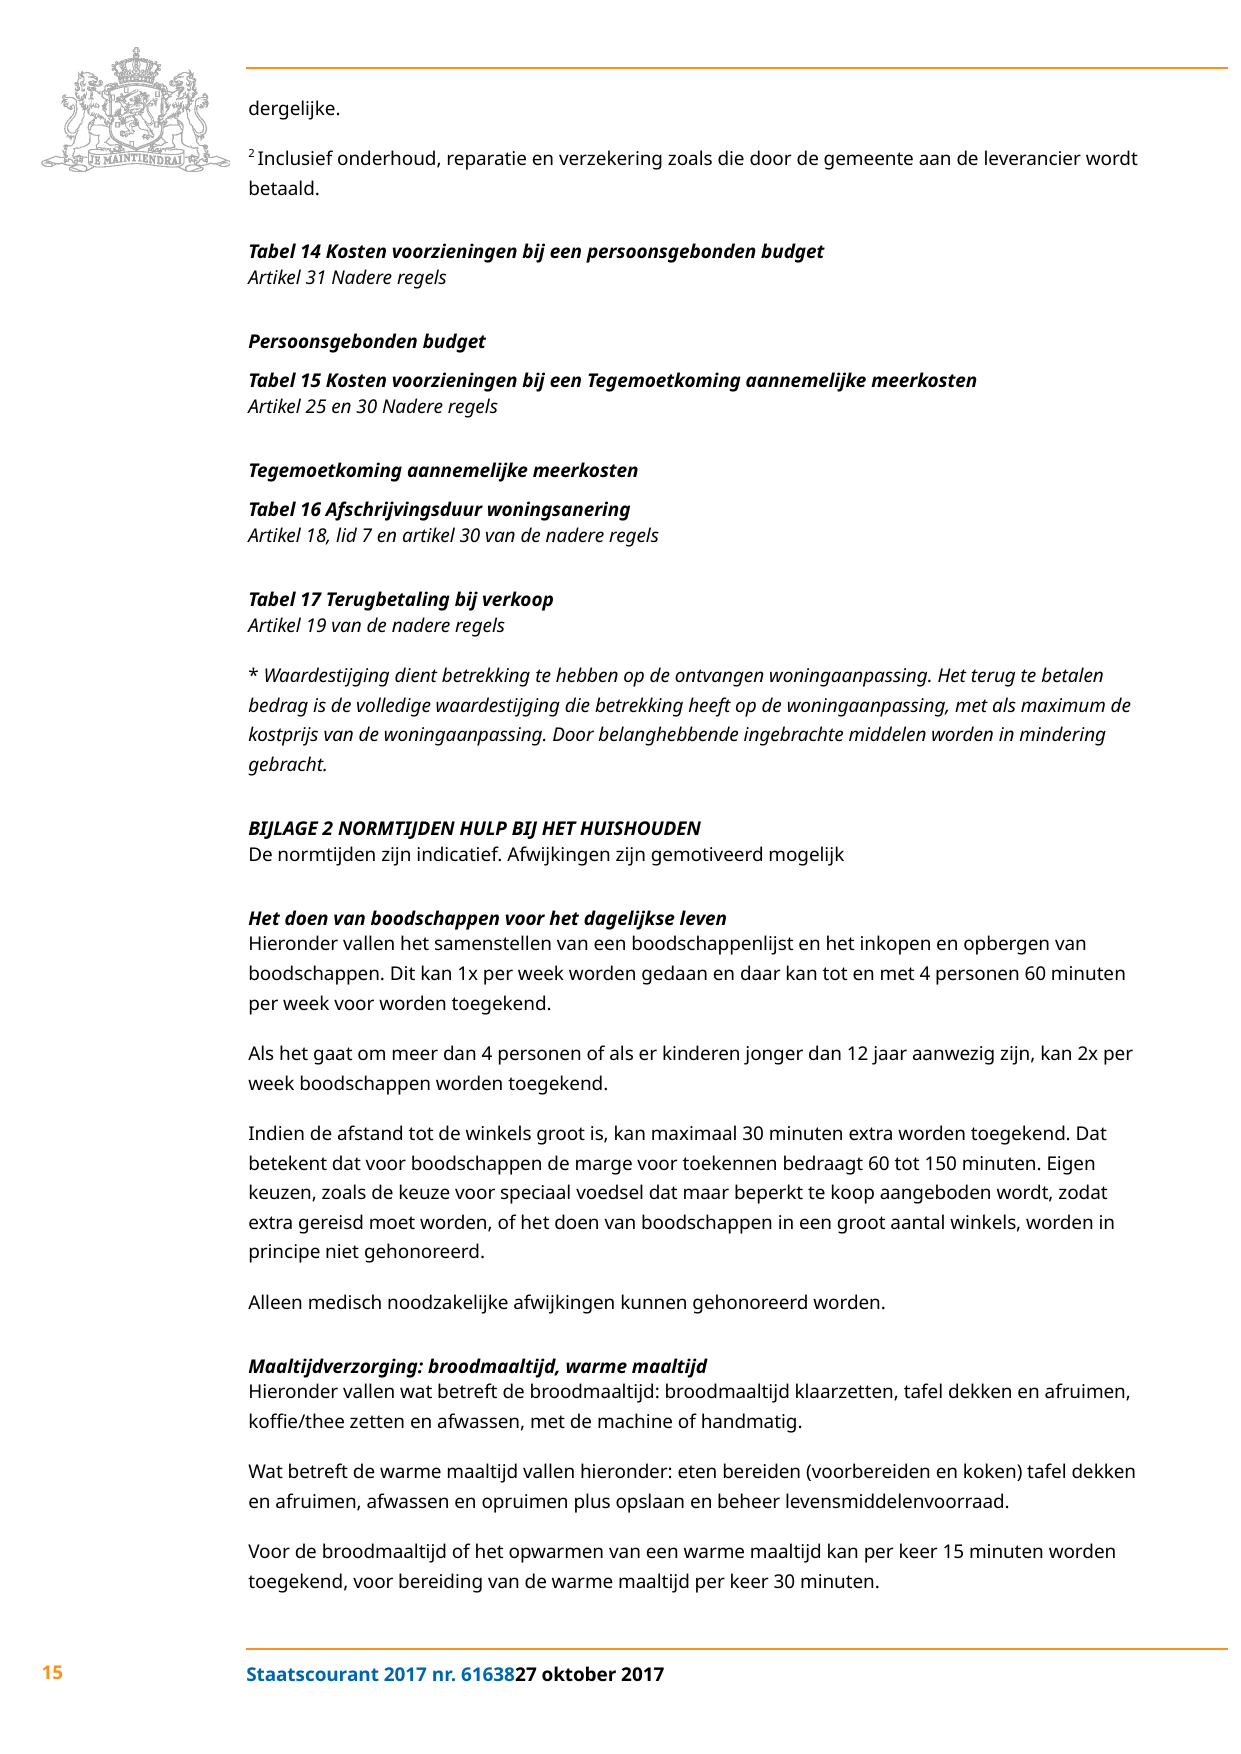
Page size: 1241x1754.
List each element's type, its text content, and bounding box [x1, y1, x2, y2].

text Tabel 14 Kosten voorzieningen bij een persoonsgebonden budget [248, 239, 1152, 264]
text Artikel 18, lid 7 en artikel 30 van de nadere regels [248, 522, 1152, 548]
text Wat betreft de warme maaltijd vallen hieronder: eten bereiden (voorbereiden en koken) tafel dekken en afruimen, afwassen en opruimen plus opslaan en beheer levensmiddelenvoorraad. [248, 1459, 1152, 1514]
text Voor de broodmaaltijd of het opwarmen van een warme maaltijd kan per keer 15 minuten worden toegekend, voor bereiding van de warme maaltijd per keer 30 minuten. [248, 1539, 1152, 1594]
text BIJLAGE 2 NORMTIJDEN HULP BIJ HET HUISHOUDEN [248, 815, 1152, 841]
text Alleen medisch noodzakelijke afwijkingen kunnen gehonoreerd worden. [248, 1289, 1152, 1315]
text 2 Inclusief onderhoud, reparatie en verzekering zoals die door de gemeente aan de leverancier wordt betaald. [248, 145, 1152, 201]
text Persoonsgebonden budget [248, 328, 1152, 354]
text Hieronder vallen het samenstellen van een boodschappenlijst en het inkopen en opbergen van boodschappen. Dit kan 1x per week worden gedaan en daar kan tot en met 4 personen 60 minuten per week voor worden toegekend. [248, 931, 1152, 1016]
text Artikel 31 Nadere regels [248, 264, 1152, 290]
text Indien de afstand tot de winkels groot is, kan maximaal 30 minuten extra worden toegekend. Dat betekent dat voor boodschappen de marge voor toekennen bedraagt 60 tot 150 minuten. Eigen keuzen, zoals de keuze voor speciaal voedsel dat maar beperkt te koop aangeboden wordt, zodat extra gereisd moet worden, of het doen van boodschappen in een groot aantal winkels, worden in principe niet gehonoreerd. [248, 1120, 1152, 1264]
text De normtijden zijn indicatief. Afwijkingen zijn gemotiveerd mogelijk [248, 841, 1152, 867]
text Tabel 15 Kosten voorzieningen bij een Tegemoetkoming aannemelijke meerkosten [248, 368, 1152, 393]
text Artikel 19 van de nadere regels [248, 612, 1152, 638]
text Het doen van boodschappen voor het dagelijkse leven [248, 905, 1152, 931]
text Tabel 16 Afschrijvingsduur woningsanering [248, 497, 1152, 522]
text Als het gaat om meer dan 4 personen of als er kinderen jonger dan 12 jaar aanwezig zijn, kan 2x per week boodschappen worden toegekend. [248, 1040, 1152, 1096]
text Artikel 25 en 30 Nadere regels [248, 393, 1152, 419]
text Tegemoetkoming aannemelijke meerkosten [248, 457, 1152, 483]
text Hieronder vallen wat betreft de broodmaaltijd: broodmaaltijd klaarzetten, tafel dekken en afruimen, koffie/thee zetten en afwassen, met de machine of handmatig. [248, 1379, 1152, 1434]
text * Waardestijging dient betrekking te hebben op de ontvangen woningaanpassing. Het terug te betalen bedrag is de volledige waardestijging die betrekking heeft op de woningaanpassing, met als maximum de kostprijs van de woningaanpassing. Door belanghebbende ingebrachte middelen worden in mindering gebracht. [248, 662, 1152, 777]
picture [41, 47, 231, 172]
text dergelijke. [248, 95, 1152, 121]
text Tabel 17 Terugbetaling bij verkoop [248, 586, 1152, 612]
text Maaltijdverzorging: broodmaaltijd, warme maaltijd [248, 1353, 1152, 1379]
